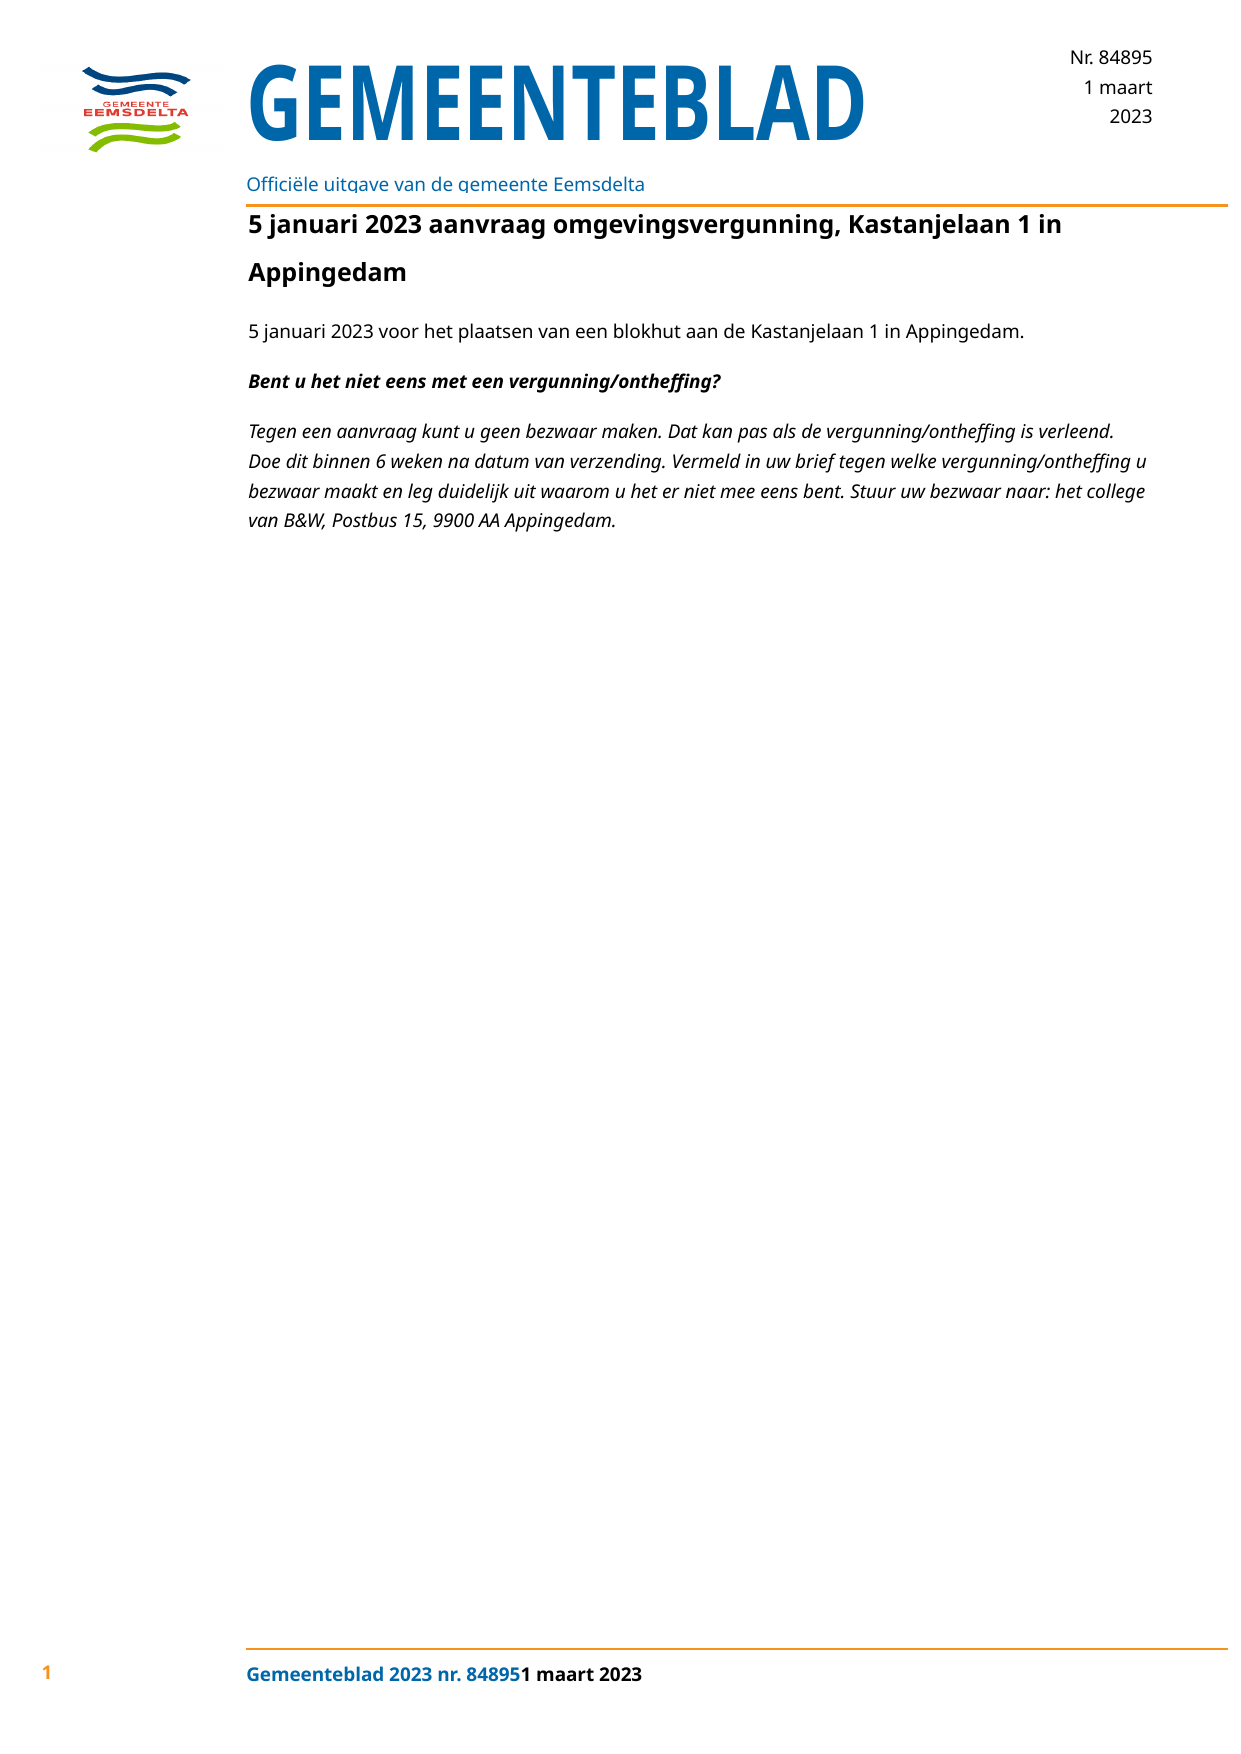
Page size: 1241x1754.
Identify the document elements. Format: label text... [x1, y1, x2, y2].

text 5 januari 2023 aanvraag omgevingsvergunning, Kastanjelaan 1 in Appingedam [248, 207, 1152, 288]
text Tegen een aanvraag kunt u geen bezwaar maken. Dat kan pas als de vergunning/ontheffing is verleend. Doe dit binnen 6 weken na datum van verzending. Vermeld in uw brief tegen welke vergunning/ontheffing u bezwaar maakt en leg duidelijk uit waarom u het er niet mee eens bent. Stuur uw bezwaar naar: het college van B&W, Postbus 15, 9900 AA Appingedam. [248, 419, 1152, 533]
text Bent u het niet eens met een vergunning/ontheffing? [248, 368, 1152, 394]
text 5 januari 2023 voor het plaatsen van een blokhut aan de Kastanjelaan 1 in Appingedam. [248, 318, 1152, 344]
picture [41, 47, 231, 172]
